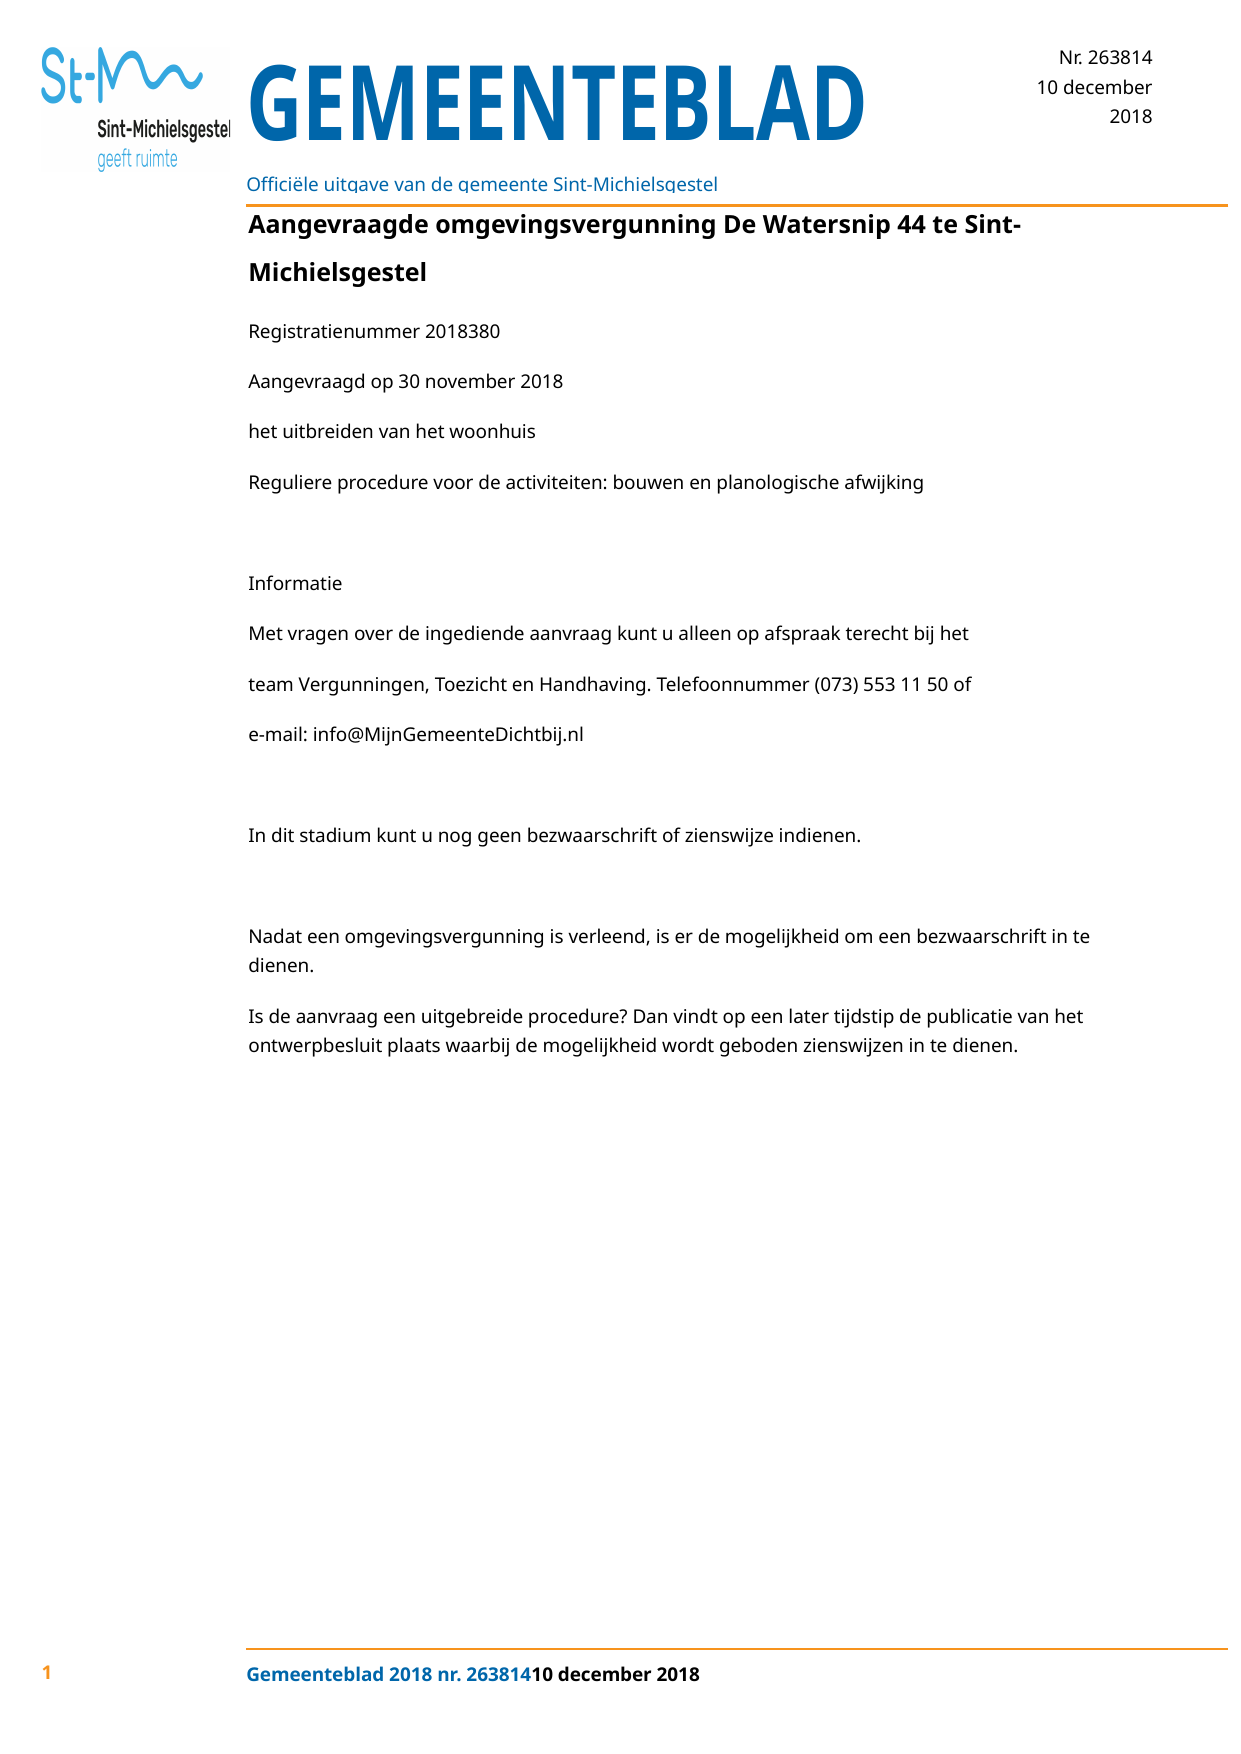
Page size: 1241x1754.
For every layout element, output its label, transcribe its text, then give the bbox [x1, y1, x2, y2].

text Informatie [248, 570, 1152, 596]
text Aangevraagde omgevingsvergunning De Watersnip 44 te Sint-Michielsgestel [248, 207, 1152, 288]
text Nadat een omgevingsvergunning is verleend, is er de mogelijkheid om een bezwaarschrift in te dienen. [248, 923, 1152, 978]
text Reguliere procedure voor de activiteiten: bouwen en planologische afwijking [248, 469, 1152, 495]
text e-mail: info@MijnGemeenteDichtbij.nl [248, 721, 1152, 747]
text Is de aanvraag een uitgebreide procedure? Dan vindt op een later tijdstip de publicatie van het ontwerpbesluit plaats waarbij de mogelijkheid wordt geboden zienswijzen in te dienen. [248, 1003, 1152, 1058]
text Met vragen over de ingediende aanvraag kunt u alleen op afspraak terecht bij het [248, 620, 1152, 646]
text team Vergunningen, Toezicht en Handhaving. Telefoonnummer (073) 553 11 50 of [248, 671, 1152, 697]
text het uitbreiden van het woonhuis [248, 419, 1152, 444]
text Aangevraagd op 30 november 2018 [248, 368, 1152, 394]
picture [41, 47, 231, 172]
text In dit stadium kunt u nog geen bezwaarschrift of zienswijze indienen. [248, 822, 1152, 848]
text Registratienummer 2018380 [248, 318, 1152, 344]
